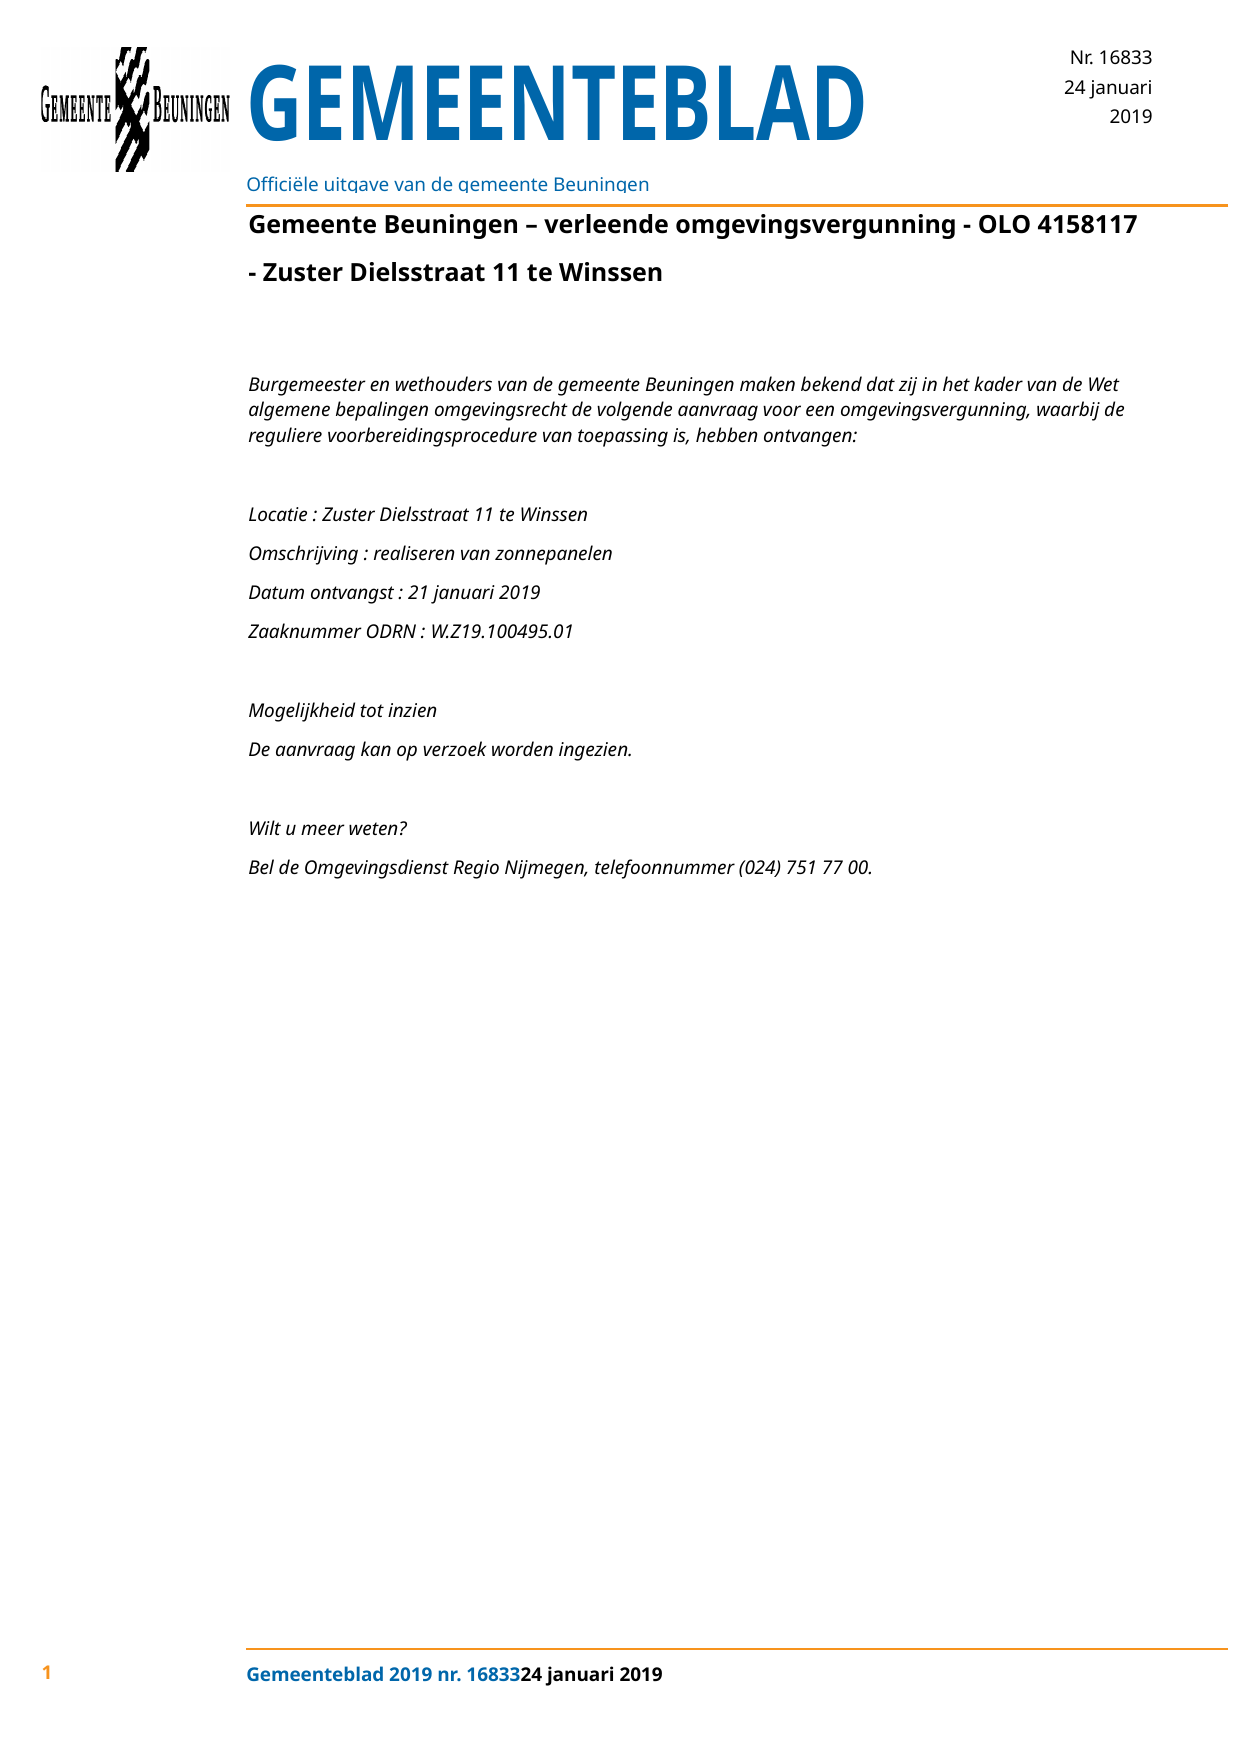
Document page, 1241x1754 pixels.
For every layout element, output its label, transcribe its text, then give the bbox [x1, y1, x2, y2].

text Mogelijkheid tot inzien [248, 697, 1152, 723]
text Zaaknummer ODRN : W.Z19.100495.01 [248, 618, 1152, 644]
text Locatie : Zuster Dielsstraat 11 te Winssen [248, 501, 1152, 526]
text Datum ontvangst : 21 januari 2019 [248, 579, 1152, 605]
text Bel de Omgevingsdienst Regio Nijmegen, telefoonnummer (024) 751 77 00. [248, 854, 1152, 880]
text Gemeente Beuningen – verleende omgevingsvergunning - OLO 4158117 - Zuster Dielsstraat 11 te Winssen [248, 207, 1152, 288]
picture [41, 47, 231, 172]
text Omschrijving : realiseren van zonnepanelen [248, 540, 1152, 566]
text Burgemeester en wethouders van de gemeente Beuningen maken bekend dat zij in het kader van de Wet algemene bepalingen omgevingsrecht de volgende aanvraag voor een omgevingsvergunning, waarbij de reguliere voorbereidingsprocedure van toepassing is, hebben ontvangen: [248, 371, 1152, 448]
text De aanvraag kan op verzoek worden ingezien. [248, 736, 1152, 762]
text Wilt u meer weten? [248, 815, 1152, 841]
